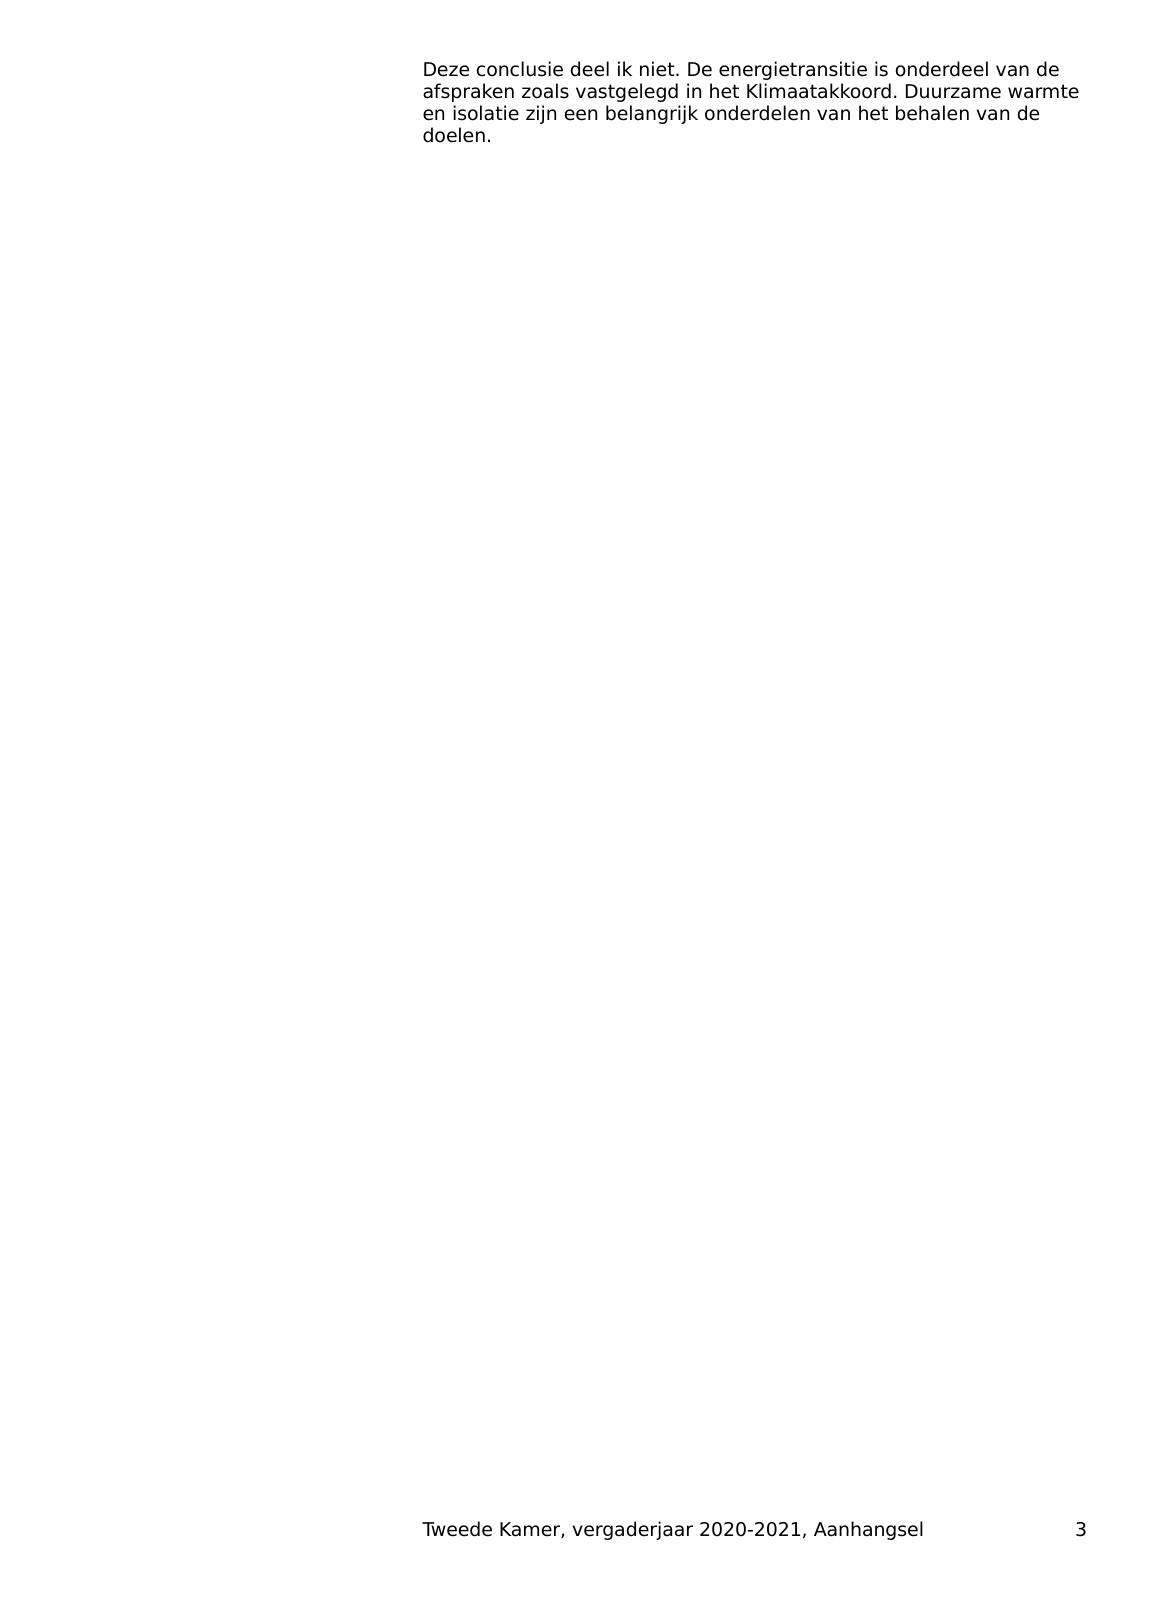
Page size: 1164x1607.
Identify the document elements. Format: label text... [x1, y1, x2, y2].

text Deze conclusie deel ik niet. De energietransitie is onderdeel van de afspraken zoals vastgelegd in het Klimaatakkoord. Duurzame warmte en isolatie zijn een belangrijk onderdelen van het behalen van de doelen. [422, 59, 1087, 147]
